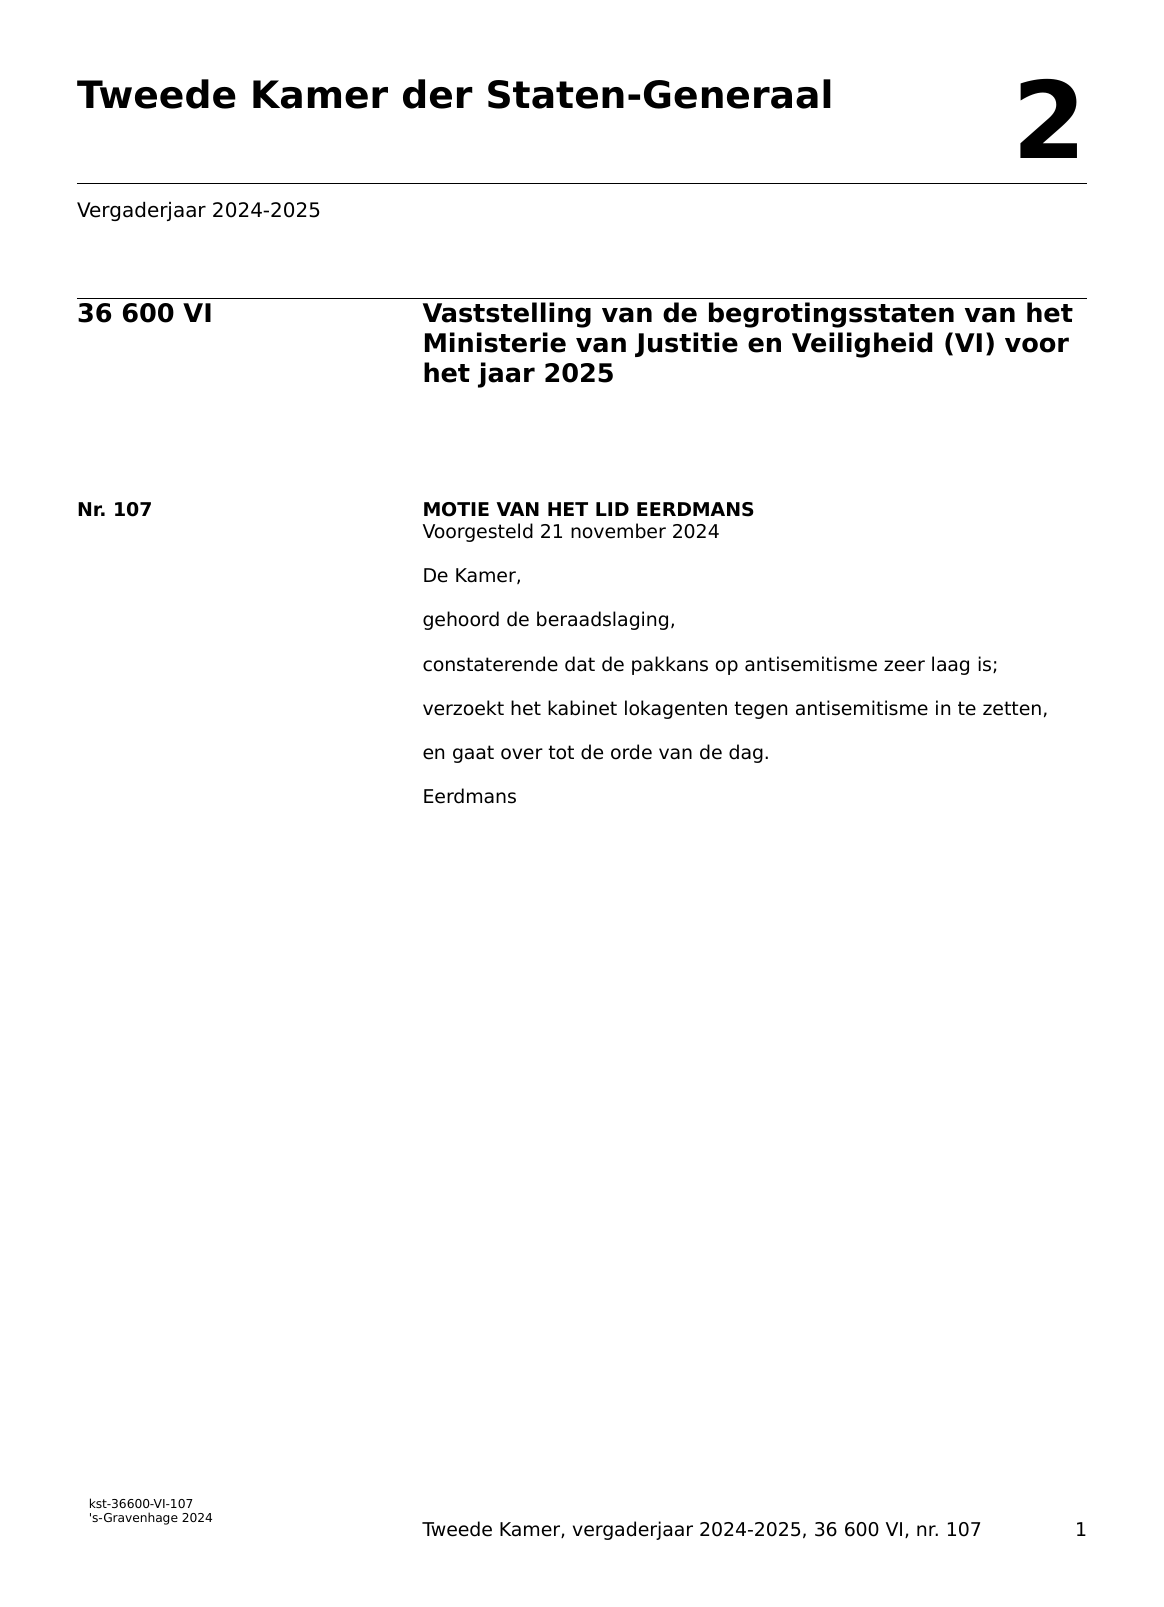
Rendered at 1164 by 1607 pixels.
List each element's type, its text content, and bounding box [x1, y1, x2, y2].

text Eerdmans [422, 786, 1087, 808]
text Voorgesteld 21 november 2024 [422, 521, 1087, 543]
table_cell Vergaderjaar 2024-2025 [77, 184, 1087, 298]
subtitle 36 600 VI Vaststelling van de begrotingsstaten van het Ministerie van Justitie en Veiligheid (VI) voor het jaar 2025 [77, 299, 1087, 388]
table_header Tweede Kamer der Staten-Generaal [77, 59, 886, 183]
text en gaat over tot de orde van de dag. [422, 742, 1087, 764]
text verzoekt het kabinet lokagenten tegen antisemitisme in te zetten, [422, 698, 1087, 720]
text kst-36600-VI-107 [88, 1497, 323, 1511]
text gehoord de beraadslaging, [422, 609, 1087, 631]
text De Kamer, [422, 565, 1087, 587]
subtitle Nr. 107 MOTIE VAN HET LID EERDMANS [77, 499, 1087, 521]
text 's-Gravenhage 2024 [88, 1511, 323, 1525]
text constaterende dat de pakkans op antisemitisme zeer laag is; [422, 653, 1087, 676]
table_header 2 [886, 59, 1087, 183]
